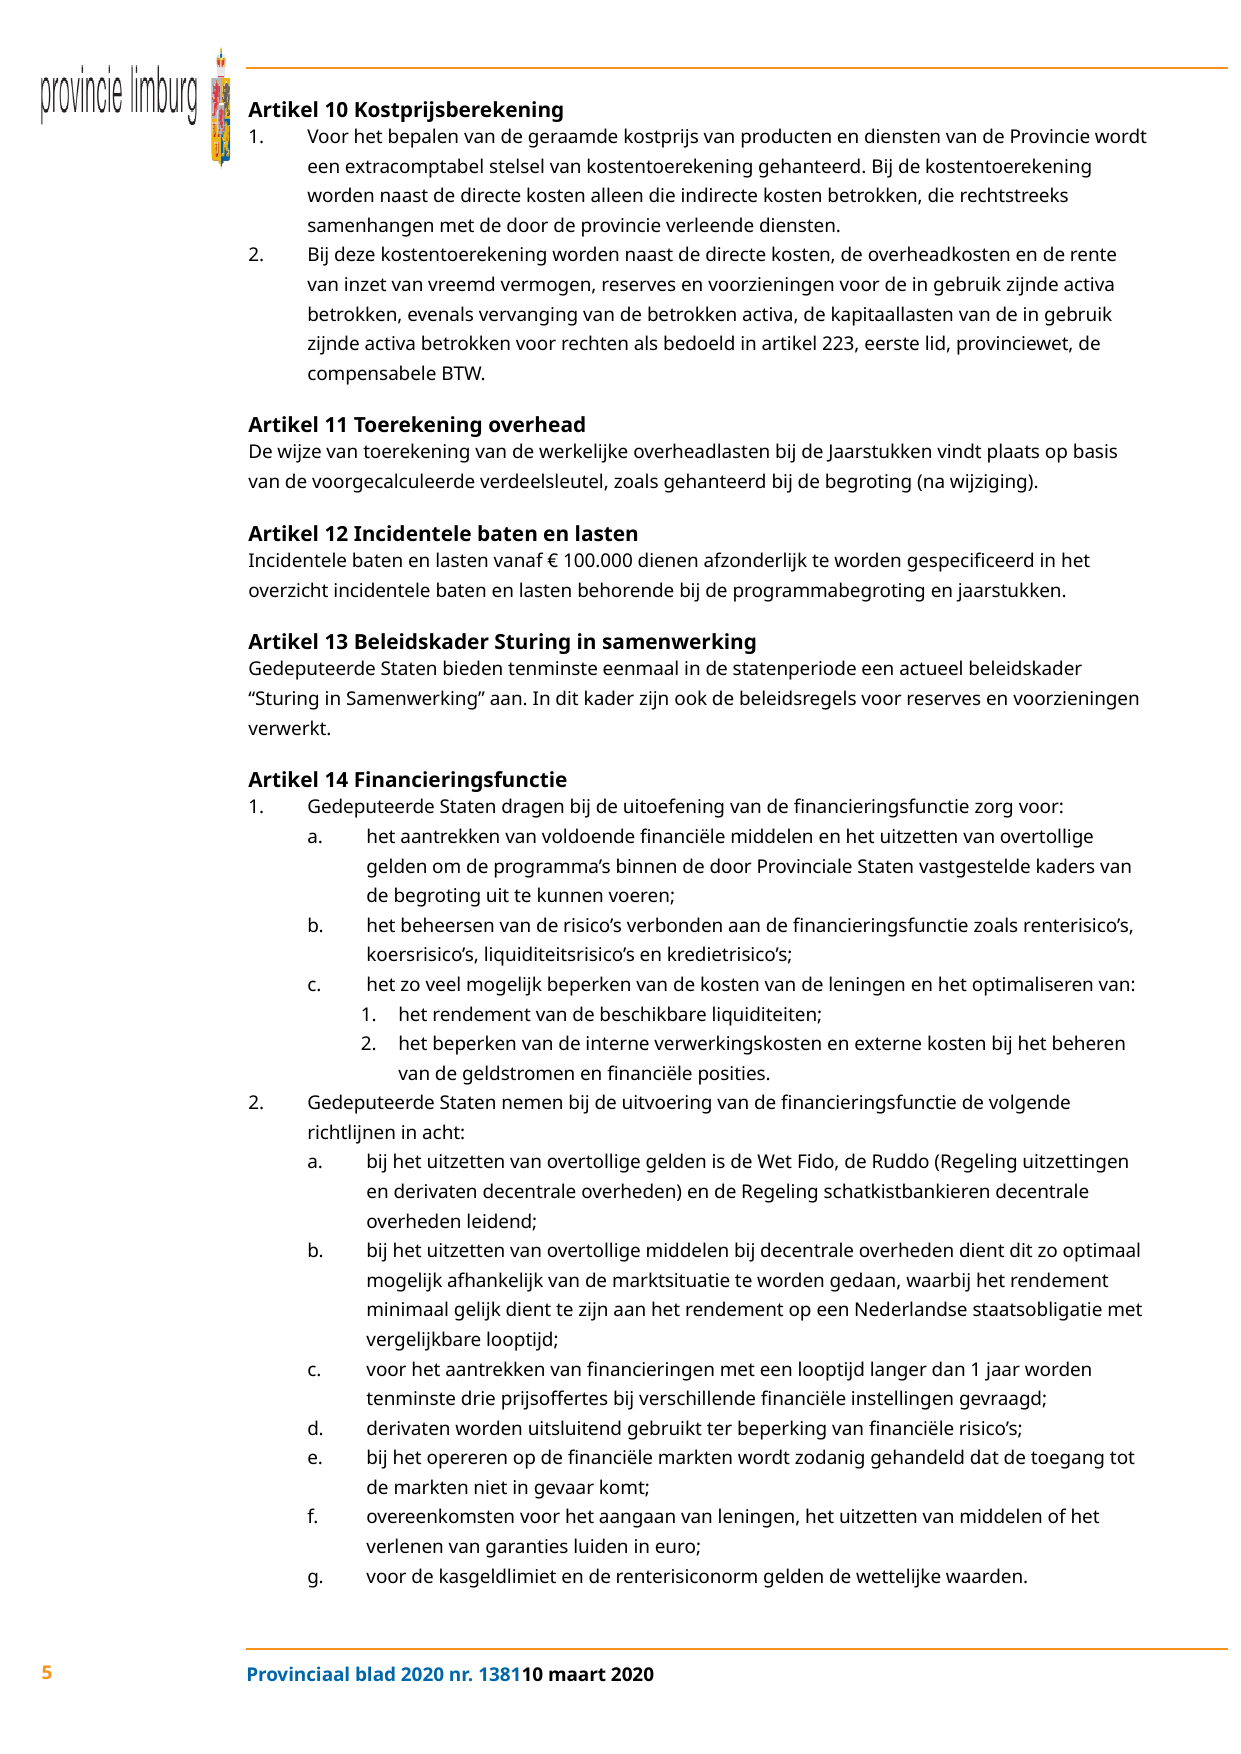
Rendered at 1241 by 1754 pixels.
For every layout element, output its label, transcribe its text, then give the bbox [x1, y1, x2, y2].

list Bij deze kostentoerekening worden naast de directe kosten, de overheadkosten en de rente van inzet van vreemd vermogen, reserves en voorzieningen voor de in gebruik zijnde activa betrokken, evenals vervanging van de betrokken activa, de kapitaallasten van de in gebruik zijnde activa betrokken voor rechten als bedoeld in artikel 223, eerste lid, provinciewet, de compensabele BTW. [248, 242, 1152, 386]
text Gedeputeerde Staten bieden tenminste eenmaal in de statenperiode een actueel beleidskader “Sturing in Samenwerking” aan. In dit kader zijn ook de beleidsregels voor reserves en voorzieningen verwerkt. [248, 656, 1152, 741]
list derivaten worden uitsluitend gebruikt ter beperking van financiële risico’s; [307, 1415, 1152, 1441]
text Artikel 14 Financieringsfunctie [248, 765, 1152, 794]
text Artikel 10 Kostprijsberekening [248, 95, 1152, 123]
text Incidentele baten en lasten vanaf € 100.000 dienen afzonderlijk te worden gespecificeerd in het overzicht incidentele baten en lasten behorende bij de programmabegroting en jaarstukken. [248, 547, 1152, 602]
picture [41, 47, 231, 172]
text De wijze van toerekening van de werkelijke overheadlasten bij de Jaarstukken vindt plaats op basis van de voorgecalculeerde verdeelsleutel, zoals gehanteerd bij de begroting (na wijziging). [248, 439, 1152, 494]
list Voor het bepalen van de geraamde kostprijs van producten en diensten van de Provincie wordt een extracomptabel stelsel van kostentoerekening gehanteerd. Bij de kostentoerekening worden naast de directe kosten alleen die indirecte kosten betrokken, die rechtstreeks samenhangen met de door de provincie verleende diensten. [248, 123, 1152, 238]
list het beheersen van de risico’s verbonden aan de financieringsfunctie zoals renterisico’s, koersrisico’s, liquiditeitsrisico’s en kredietrisico’s; [307, 912, 1152, 967]
list het zo veel mogelijk beperken van de kosten van de leningen en het optimaliseren van: [307, 971, 1152, 997]
list Gedeputeerde Staten nemen bij de uitvoering van de financieringsfunctie de volgende richtlijnen in acht: [248, 1089, 1152, 1145]
list bij het opereren op de financiële markten wordt zodanig gehandeld dat de toegang tot de markten niet in gevaar komt; [307, 1444, 1152, 1500]
list het beperken van de interne verwerkingskosten en externe kosten bij het beheren van de geldstromen en financiële posities. [361, 1030, 1152, 1086]
list voor de kasgeldlimiet en de renterisiconorm gelden de wettelijke waarden. [307, 1563, 1152, 1588]
text Artikel 11 Toerekening overhead [248, 410, 1152, 439]
list voor het aantrekken van financieringen met een looptijd langer dan 1 jaar worden tenminste drie prijsoffertes bij verschillende financiële instellingen gevraagd; [307, 1356, 1152, 1411]
list Gedeputeerde Staten dragen bij de uitoefening van de financieringsfunctie zorg voor: [248, 794, 1152, 819]
text Artikel 12 Incidentele baten en lasten [248, 519, 1152, 547]
list bij het uitzetten van overtollige middelen bij decentrale overheden dient dit zo optimaal mogelijk afhankelijk van de marktsituatie te worden gedaan, waarbij het rendement minimaal gelijk dient te zijn aan het rendement op een Nederlandse staatsobligatie met vergelijkbare looptijd; [307, 1237, 1152, 1352]
list bij het uitzetten van overtollige gelden is de Wet Fido, de Ruddo (Regeling uitzettingen en derivaten decentrale overheden) en de Regeling schatkistbankieren decentrale overheden leidend; [307, 1149, 1152, 1233]
list het rendement van de beschikbare liquiditeiten; [361, 1001, 1152, 1026]
text Artikel 13 Beleidskader Sturing in samenwerking [248, 627, 1152, 656]
list overeenkomsten voor het aangaan van leningen, het uitzetten van middelen of het verlenen van garanties luiden in euro; [307, 1504, 1152, 1559]
list het aantrekken van voldoende financiële middelen en het uitzetten van overtollige gelden om de programma’s binnen de door Provinciale Staten vastgestelde kaders van de begroting uit te kunnen voeren; [307, 823, 1152, 908]
